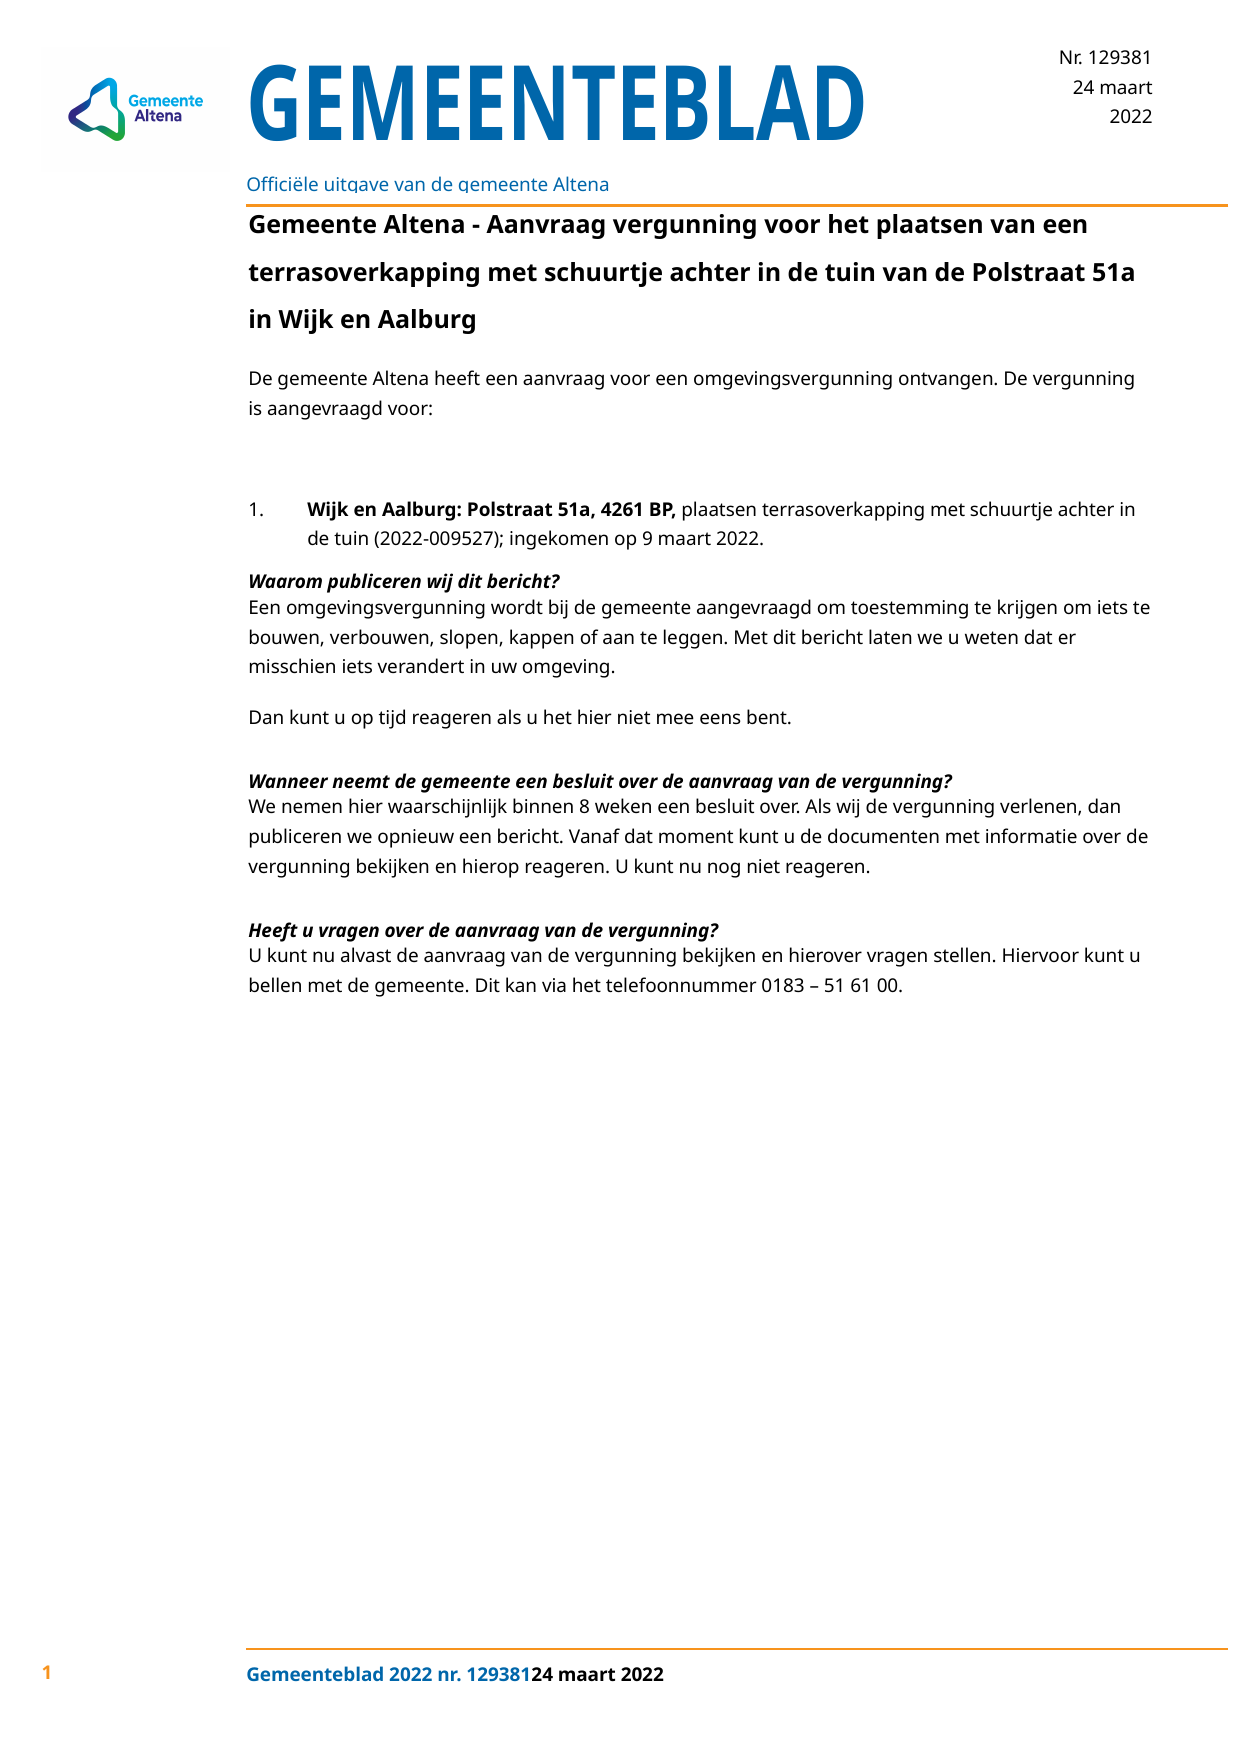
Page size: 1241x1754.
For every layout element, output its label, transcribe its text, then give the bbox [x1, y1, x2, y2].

text Waarom publiceren wij dit bericht? [248, 569, 1152, 594]
list Wijk en Aalburg: Polstraat 51a, 4261 BP, plaatsen terrasoverkapping met schuurtje achter in de tuin (2022-009527); ingekomen op 9 maart 2022. [248, 496, 1152, 551]
text We nemen hier waarschijnlijk binnen 8 weken een besluit over. Als wij de vergunning verlenen, dan publiceren we opnieuw een bericht. Vanaf dat moment kunt u de documenten met informatie over de vergunning bekijken en hierop reageren. U kunt nu nog niet reageren. [248, 794, 1152, 878]
text Gemeente Altena - Aanvraag vergunning voor het plaatsen van een terrasoverkapping met schuurtje achter in de tuin van de Polstraat 51a in Wijk en Aalburg [248, 207, 1152, 336]
text De gemeente Altena heeft een aanvraag voor een omgevingsvergunning ontvangen. De vergunning is aangevraagd voor: [248, 366, 1152, 421]
text Wanneer neemt de gemeente een besluit over de aanvraag van de vergunning? [248, 768, 1152, 794]
picture [41, 47, 231, 172]
text U kunt nu alvast de aanvraag van de vergunning bekijken en hierover vragen stellen. Hiervoor kunt u bellen met de gemeente. Dit kan via het telefoonnummer 0183 – 51 61 00. [248, 942, 1152, 998]
text Heeft u vragen over de aanvraag van de vergunning? [248, 917, 1152, 942]
text Dan kunt u op tijd reageren als u het hier niet mee eens bent. [248, 704, 1152, 730]
text Een omgevingsvergunning wordt bij de gemeente aangevraagd om toestemming te krijgen om iets te bouwen, verbouwen, slopen, kappen of aan te leggen. Met dit bericht laten we u weten dat er misschien iets verandert in uw omgeving. [248, 594, 1152, 679]
